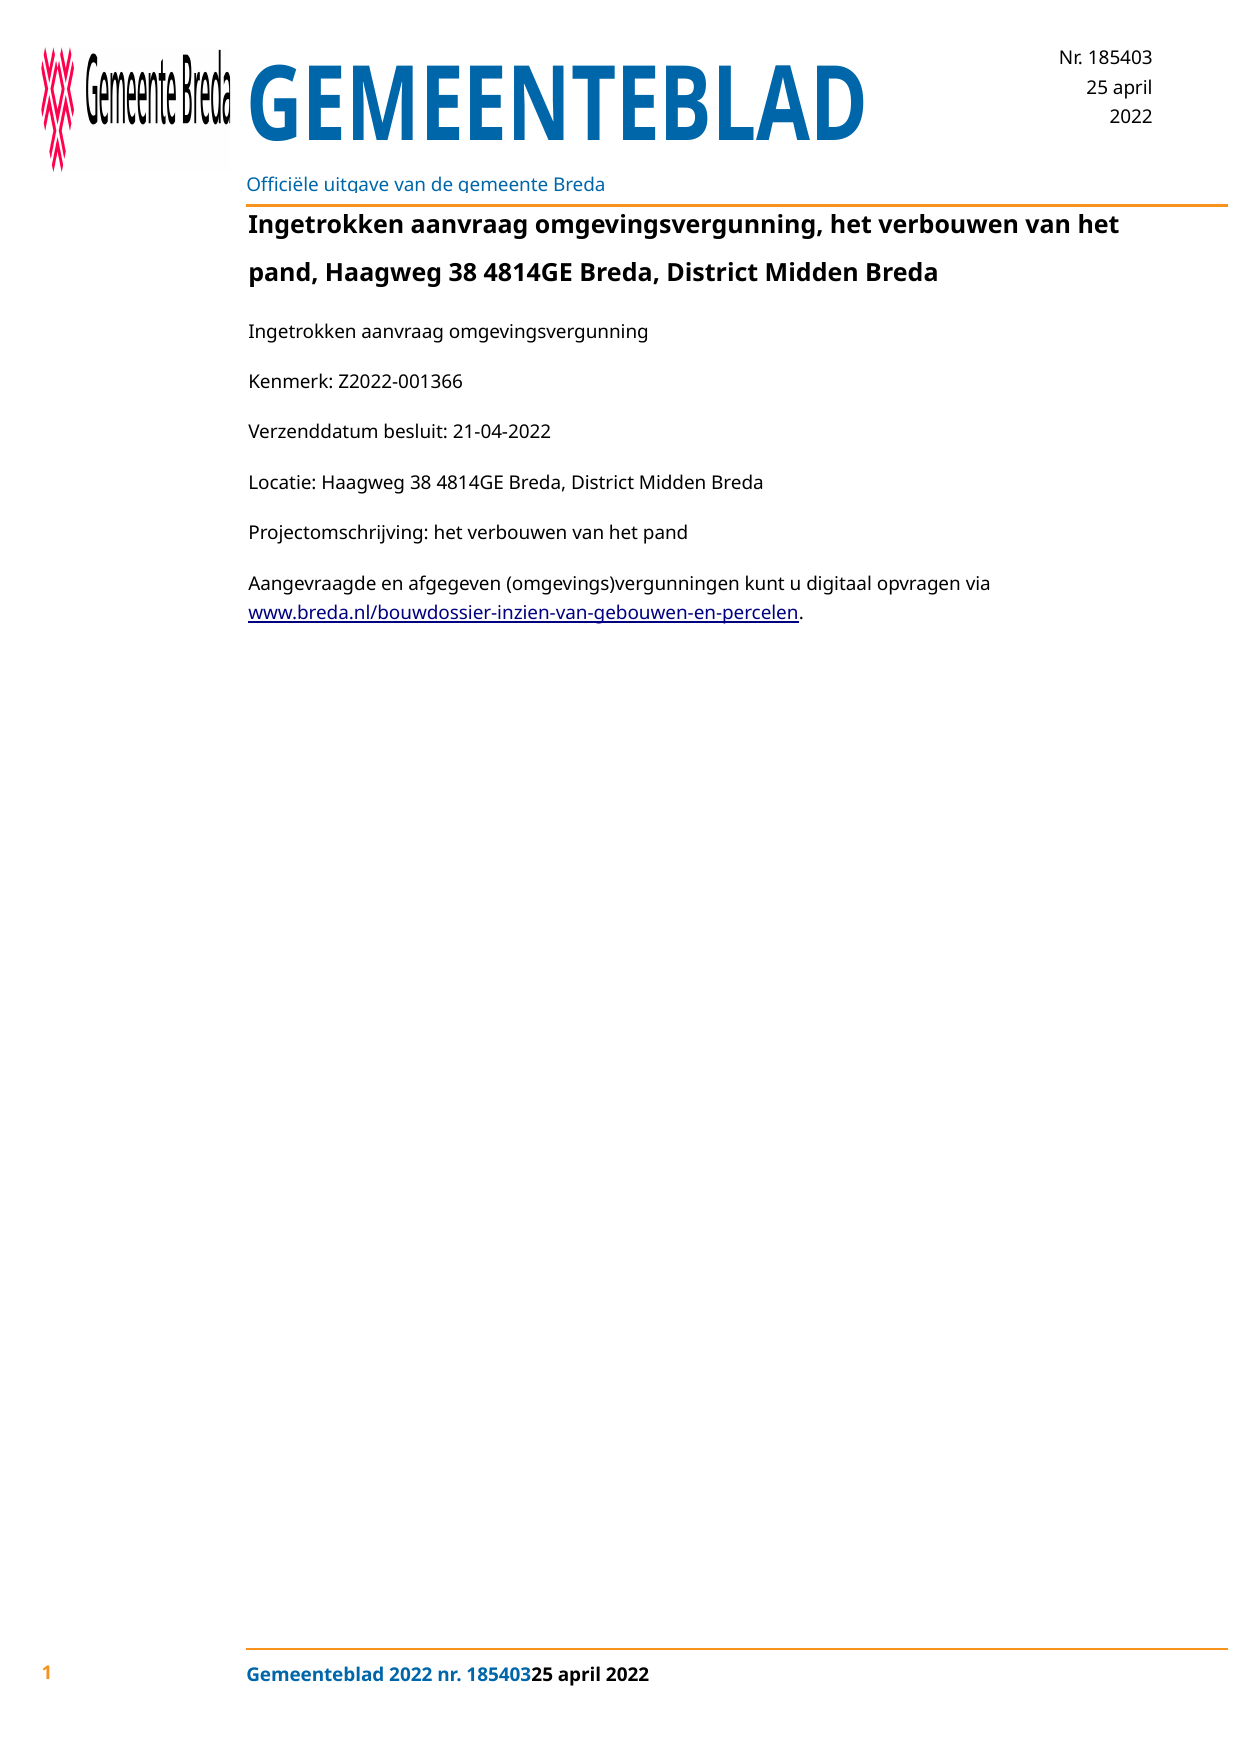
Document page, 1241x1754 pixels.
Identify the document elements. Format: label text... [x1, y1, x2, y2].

text Locatie: Haagweg 38 4814GE Breda, District Midden Breda [248, 469, 1152, 495]
text Projectomschrijving: het verbouwen van het pand [248, 519, 1152, 545]
text Aangevraagde en afgegeven (omgevings)vergunningen kunt u digitaal opvragen via www.breda.nl/bouwdossier-inzien-van-gebouwen-en-percelen. [248, 570, 1152, 625]
text Ingetrokken aanvraag omgevingsvergunning, het verbouwen van het pand, Haagweg 38 4814GE Breda, District Midden Breda [248, 207, 1152, 288]
text Ingetrokken aanvraag omgevingsvergunning [248, 318, 1152, 344]
text Verzenddatum besluit: 21-04-2022 [248, 419, 1152, 444]
text Kenmerk: Z2022-001366 [248, 368, 1152, 394]
picture [41, 47, 231, 172]
